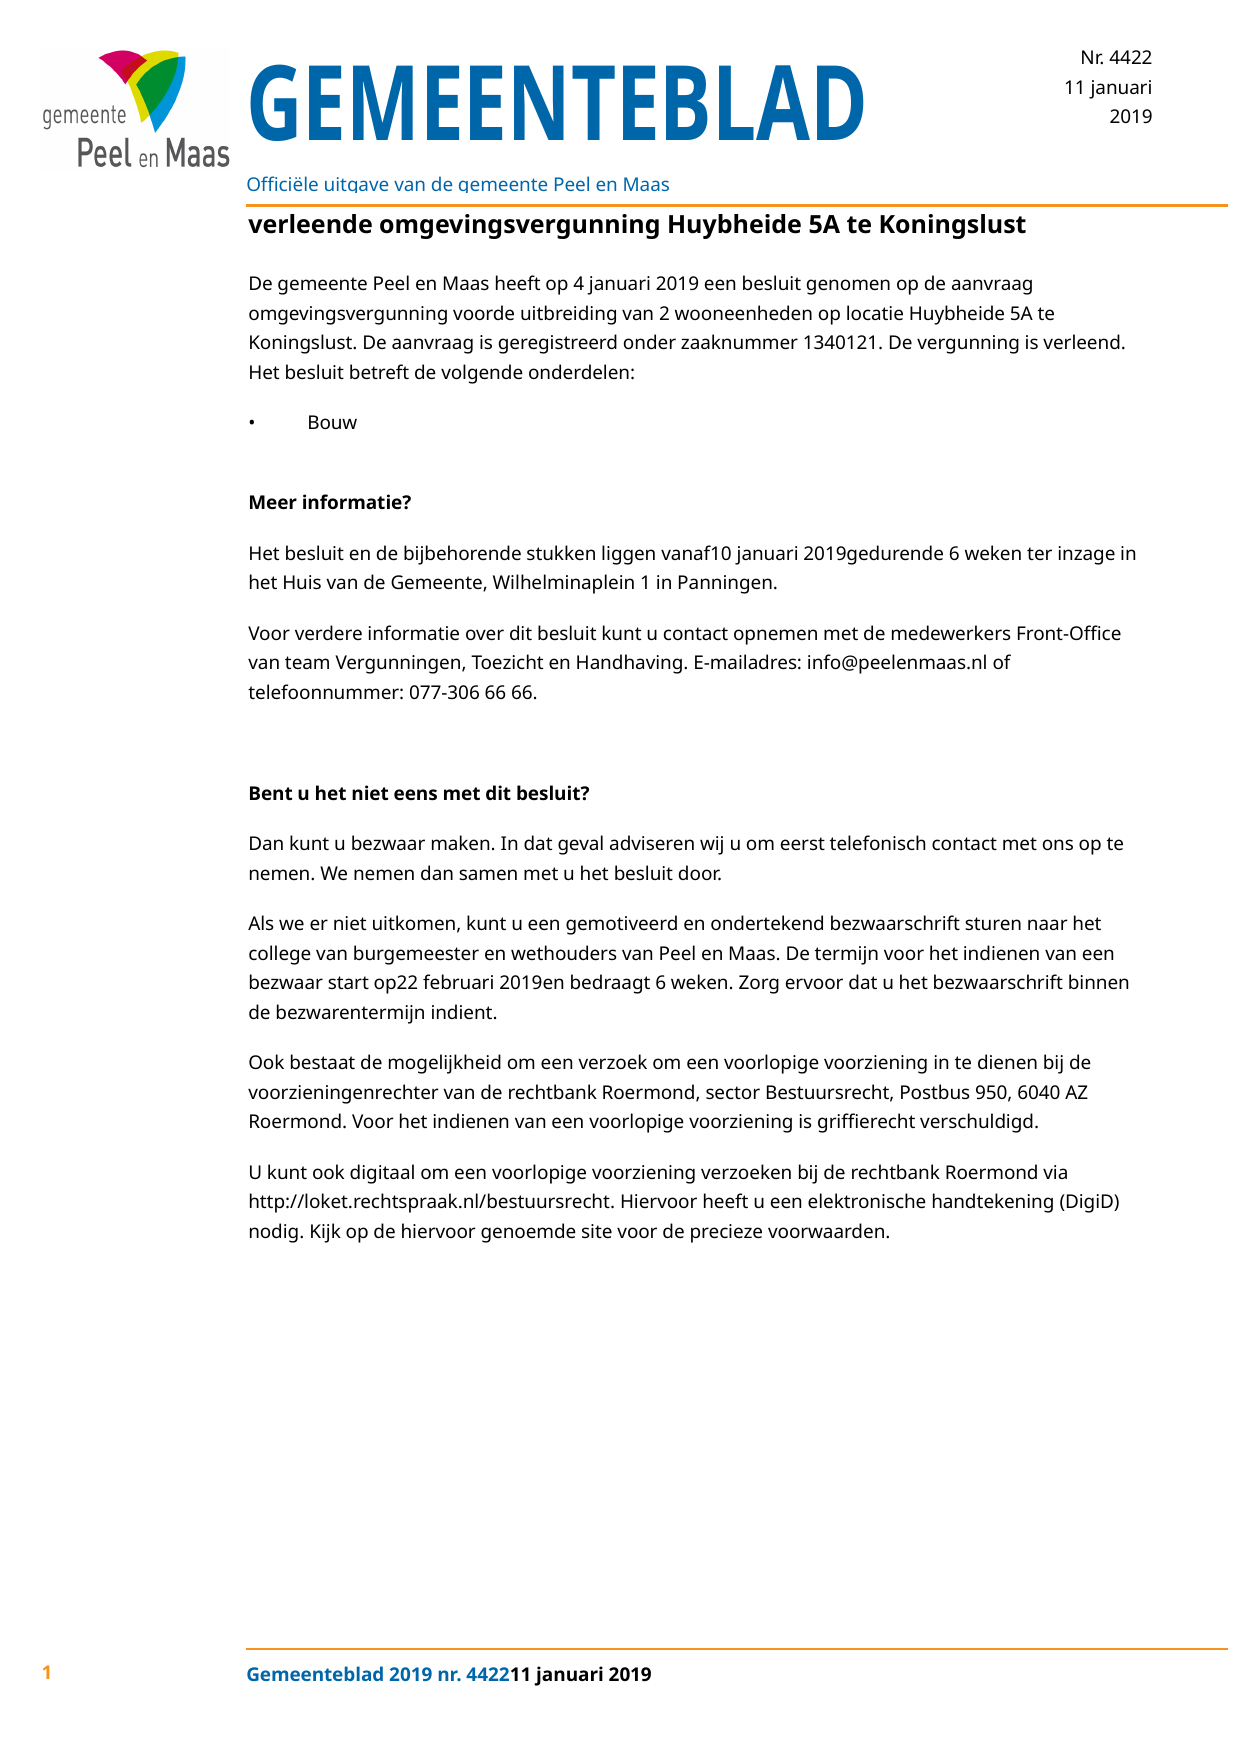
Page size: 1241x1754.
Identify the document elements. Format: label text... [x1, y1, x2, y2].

text Ook bestaat de mogelijkheid om een verzoek om een voorlopige voorziening in te dienen bij de voorzieningenrechter van de rechtbank Roermond, sector Bestuursrecht, Postbus 950, 6040 AZ Roermond. Voor het indienen van een voorlopige voorziening is griffierecht verschuldigd. [248, 1049, 1152, 1134]
text Voor verdere informatie over dit besluit kunt u contact opnemen met de medewerkers Front-Office van team Vergunningen, Toezicht en Handhaving. E-mailadres: info@peelenmaas.nl of telefoonnummer: 077-306 66 66. [248, 620, 1152, 705]
text Als we er niet uitkomen, kunt u een gemotiveerd en ondertekend bezwaarschrift sturen naar het college van burgemeester en wethouders van Peel en Maas. De termijn voor het indienen van een bezwaar start op22 februari 2019en bedraagt 6 weken. Zorg ervoor dat u het bezwaarschrift binnen de bezwarentermijn indient. [248, 910, 1152, 1025]
text Bent u het niet eens met dit besluit? [248, 780, 1152, 806]
text Meer informatie? [248, 489, 1152, 515]
picture [41, 47, 231, 172]
text U kunt ook digitaal om een voorlopige voorziening verzoeken bij de rechtbank Roermond via http://loket.rechtspraak.nl/bestuursrecht. Hiervoor heeft u een elektronische handtekening (DigiD) nodig. Kijk op de hiervoor genoemde site voor de precieze voorwaarden. [248, 1159, 1152, 1244]
list Bouw [248, 409, 1152, 435]
text Dan kunt u bezwaar maken. In dat geval adviseren wij u om eerst telefonisch contact met ons op te nemen. We nemen dan samen met u het besluit door. [248, 830, 1152, 886]
text verleende omgevingsvergunning Huybheide 5A te Koningslust [248, 207, 1152, 241]
text De gemeente Peel en Maas heeft op 4 januari 2019 een besluit genomen op de aanvraag omgevingsvergunning voorde uitbreiding van 2 wooneenheden op locatie Huybheide 5A te Koningslust. De aanvraag is geregistreerd onder zaaknummer 1340121. De vergunning is verleend. Het besluit betreft de volgende onderdelen: [248, 270, 1152, 385]
text Het besluit en de bijbehorende stukken liggen vanaf10 januari 2019gedurende 6 weken ter inzage in het Huis van de Gemeente, Wilhelminaplein 1 in Panningen. [248, 540, 1152, 595]
